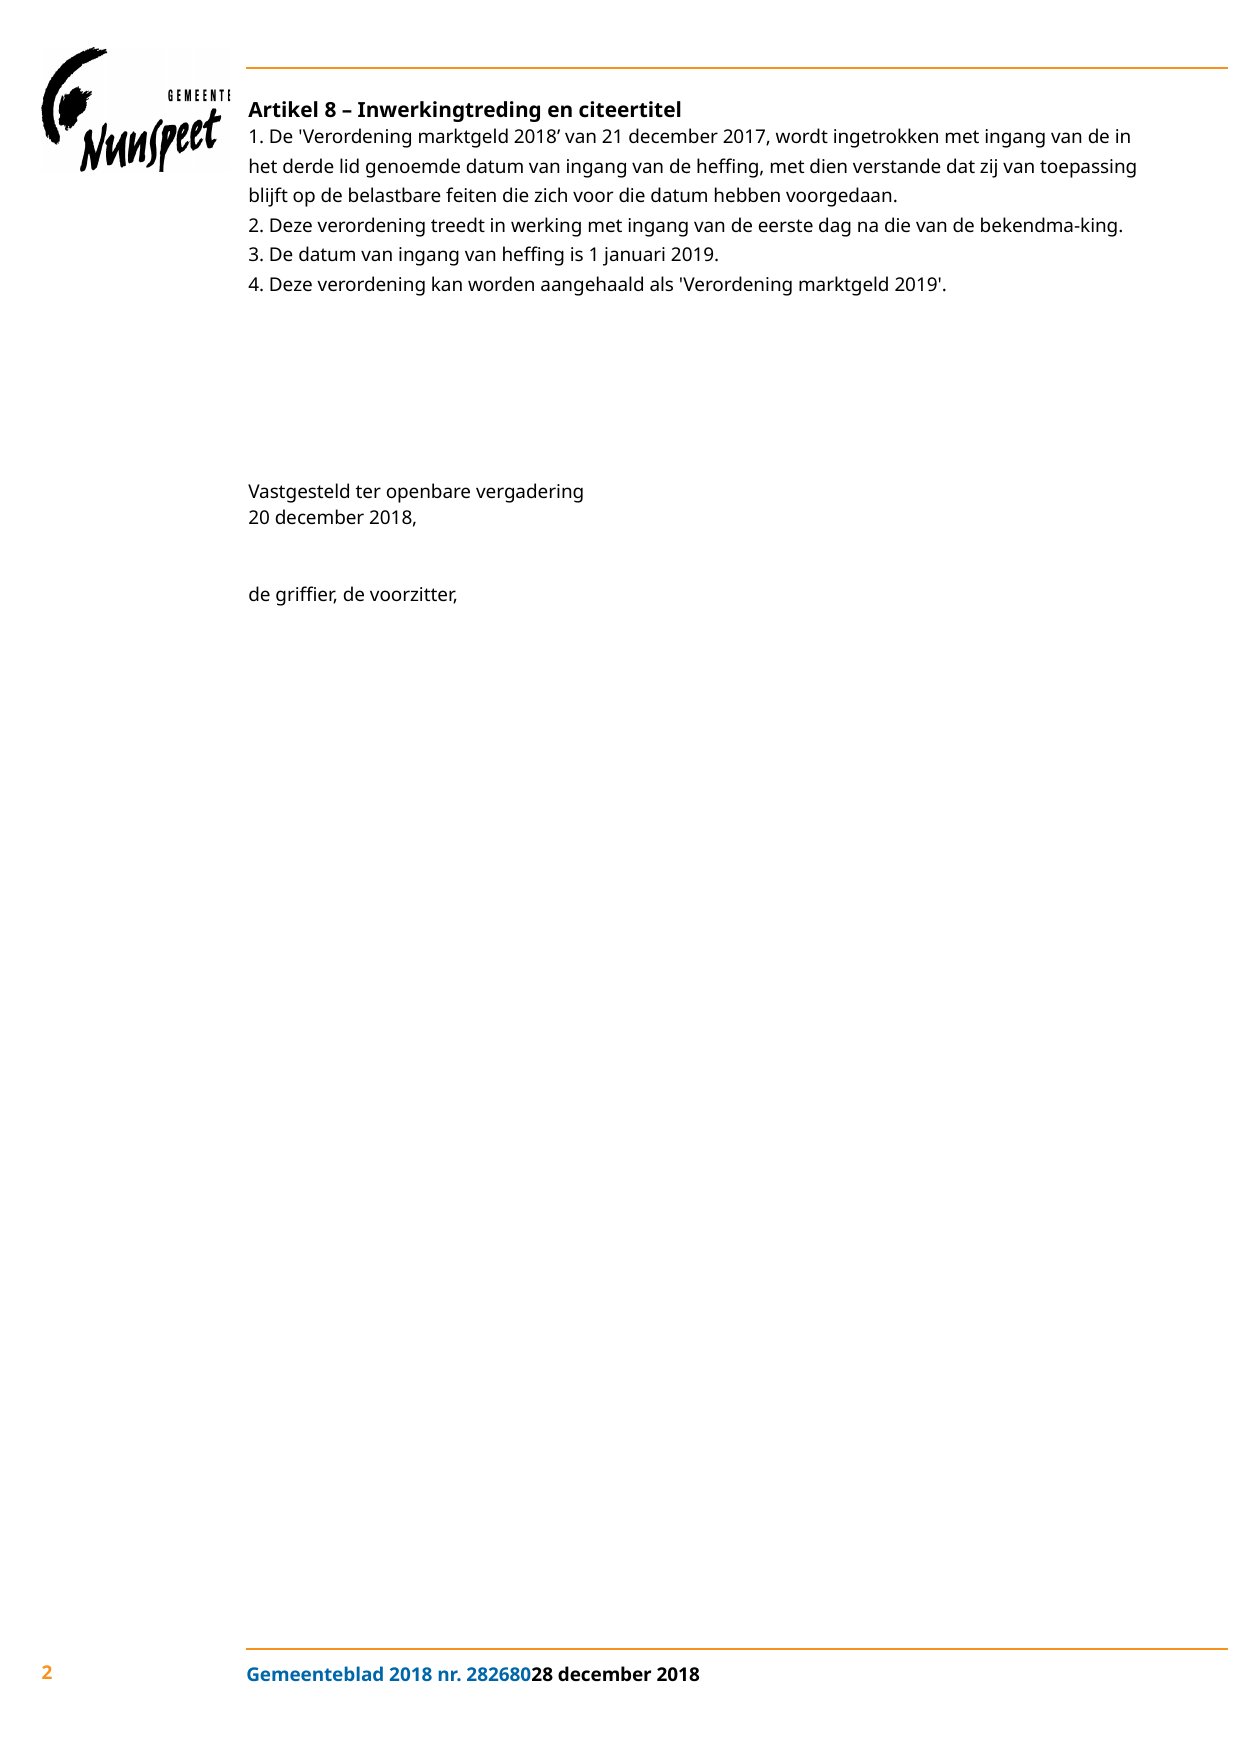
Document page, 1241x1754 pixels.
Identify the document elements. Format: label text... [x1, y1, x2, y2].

text 2. Deze verordening treedt in werking met ingang van de eerste dag na die van de bekendma-king. [248, 212, 1152, 238]
text de griffier, de voorzitter, [248, 581, 1152, 607]
text 4. Deze verordening kan worden aangehaald als 'Verordening marktgeld 2019'. [248, 271, 1152, 297]
text Artikel 8 – Inwerkingtreding en citeertitel [248, 95, 1152, 123]
text 20 december 2018, [248, 504, 1152, 530]
picture [41, 47, 231, 172]
text Vastgesteld ter openbare vergadering [248, 478, 1152, 504]
text 1. De 'Verordening marktgeld 2018’ van 21 december 2017, wordt ingetrokken met ingang van de in het derde lid genoemde datum van ingang van de heffing, met dien verstande dat zij van toepassing blijft op de belastbare feiten die zich voor die datum hebben voorgedaan. [248, 123, 1152, 208]
text 3. De datum van ingang van heffing is 1 januari 2019. [248, 242, 1152, 267]
